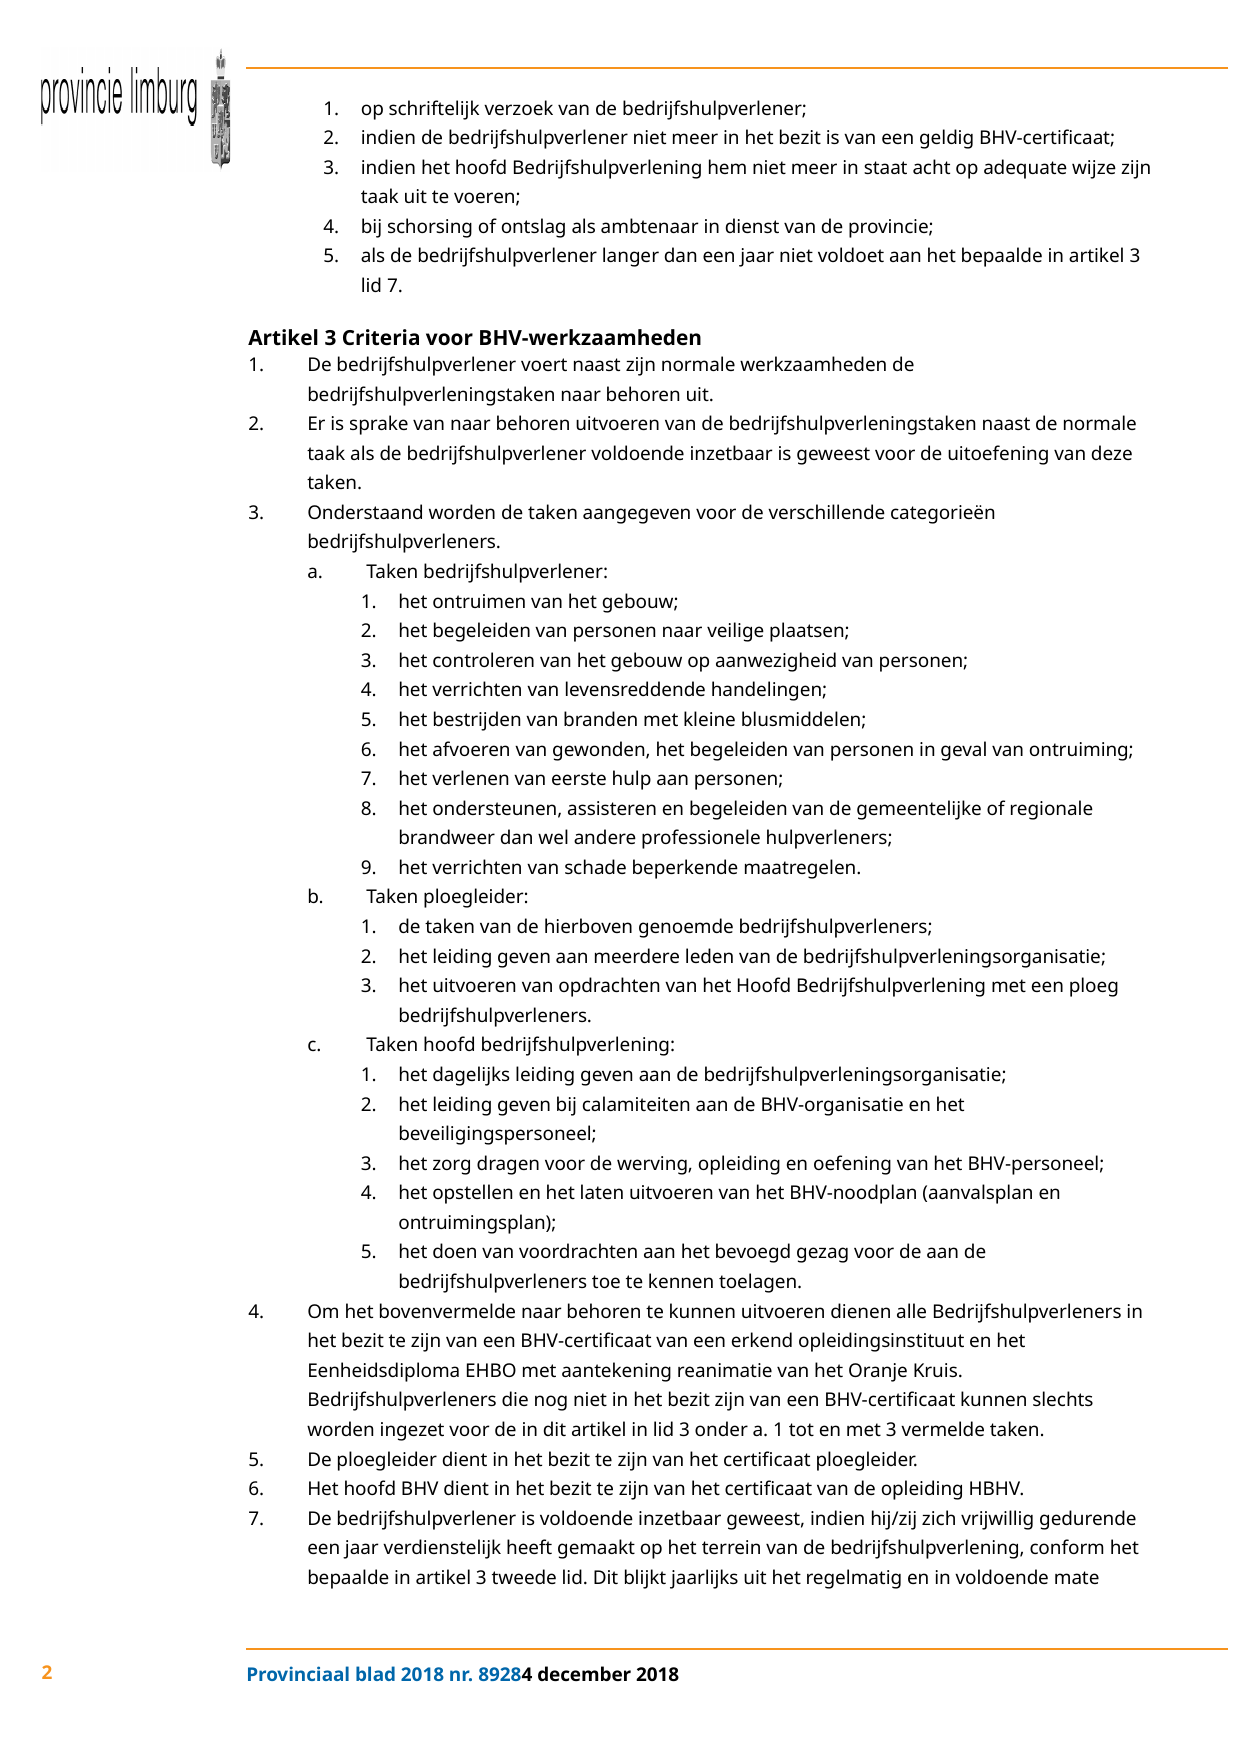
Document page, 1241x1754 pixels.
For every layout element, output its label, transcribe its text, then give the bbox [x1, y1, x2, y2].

list Om het bovenvermelde naar behoren te kunnen uitvoeren dienen alle Bedrijfshulpverleners in het bezit te zijn van een BHV-certificaat van een erkend opleidingsinstituut en het Eenheidsdiploma EHBO met aantekening reanimatie van het Oranje Kruis. [248, 1298, 1152, 1383]
list de taken van de hierboven genoemde bedrijfshulpverleners; [361, 913, 1152, 939]
list Onderstaand worden de taken aangegeven voor de verschillende categorieën bedrijfshulpverleners. [248, 499, 1152, 554]
list De ploegleider dient in het bezit te zijn van het certificaat ploegleider. [248, 1446, 1152, 1471]
list het dagelijks leiding geven aan de bedrijfshulpverleningsorganisatie; [361, 1061, 1152, 1087]
list het ontruimen van het gebouw; [361, 588, 1152, 613]
list De bedrijfshulpverlener voert naast zijn normale werkzaamheden de bedrijfshulpverleningstaken naar behoren uit. [248, 351, 1152, 406]
list Bedrijfshulpverleners die nog niet in het bezit zijn van een BHV-certificaat kunnen slechts worden ingezet voor de in dit artikel in lid 3 onder a. 1 tot en met 3 vermelde taken. [248, 1387, 1152, 1442]
list het uitvoeren van opdrachten van het Hoofd Bedrijfshulpverlening met een ploeg bedrijfshulpverleners. [361, 972, 1152, 1028]
list het afvoeren van gewonden, het begeleiden van personen in geval van ontruiming; [361, 736, 1152, 761]
list het verrichten van schade beperkende maatregelen. [361, 854, 1152, 880]
list als de bedrijfshulpverlener langer dan een jaar niet voldoet aan het bepaalde in artikel 3 lid 7. [323, 243, 1152, 298]
text Artikel 3 Criteria voor BHV-werkzaamheden [248, 323, 1152, 351]
list De bedrijfshulpverlener is voldoende inzetbaar geweest, indien hij/zij zich vrijwillig gedurende een jaar verdienstelijk heeft gemaakt op het terrein van de bedrijfshulpverlening, conform het bepaalde in artikel 3 tweede lid. Dit blijkt jaarlijks uit het regelmatig en in voldoende mate [248, 1505, 1152, 1590]
list Taken bedrijfshulpverlener: [307, 558, 1152, 584]
list het doen van voordrachten aan het bevoegd gezag voor de aan de bedrijfshulpverleners toe te kennen toelagen. [361, 1239, 1152, 1294]
list Er is sprake van naar behoren uitvoeren van de bedrijfshulpverleningstaken naast de normale taak als de bedrijfshulpverlener voldoende inzetbaar is geweest voor de uitoefening van deze taken. [248, 410, 1152, 495]
list Taken ploegleider: [307, 884, 1152, 909]
list Taken hoofd bedrijfshulpverlening: [307, 1032, 1152, 1057]
list het ondersteunen, assisteren en begeleiden van de gemeentelijke of regionale brandweer dan wel andere professionele hulpverleners; [361, 795, 1152, 850]
list het verrichten van levensreddende handelingen; [361, 677, 1152, 702]
list het bestrijden van branden met kleine blusmiddelen; [361, 706, 1152, 732]
list bij schorsing of ontslag als ambtenaar in dienst van de provincie; [323, 213, 1152, 239]
list het leiding geven aan meerdere leden van de bedrijfshulpverleningsorganisatie; [361, 943, 1152, 968]
list Het hoofd BHV dient in het bezit te zijn van het certificaat van de opleiding HBHV. [248, 1475, 1152, 1501]
picture [41, 47, 231, 172]
list het verlenen van eerste hulp aan personen; [361, 765, 1152, 791]
list het opstellen en het laten uitvoeren van het BHV-noodplan (aanvalsplan en ontruimingsplan); [361, 1179, 1152, 1235]
list indien het hoofd Bedrijfshulpverlening hem niet meer in staat acht op adequate wijze zijn taak uit te voeren; [323, 154, 1152, 209]
list indien de bedrijfshulpverlener niet meer in het bezit is van een geldig BHV-certificaat; [323, 124, 1152, 150]
list het zorg dragen voor de werving, opleiding en oefening van het BHV-personeel; [361, 1150, 1152, 1176]
list het leiding geven bij calamiteiten aan de BHV-organisatie en het beveiligingspersoneel; [361, 1091, 1152, 1146]
list op schriftelijk verzoek van de bedrijfshulpverlener; [323, 95, 1152, 121]
list het controleren van het gebouw op aanwezigheid van personen; [361, 647, 1152, 673]
list het begeleiden van personen naar veilige plaatsen; [361, 617, 1152, 643]
